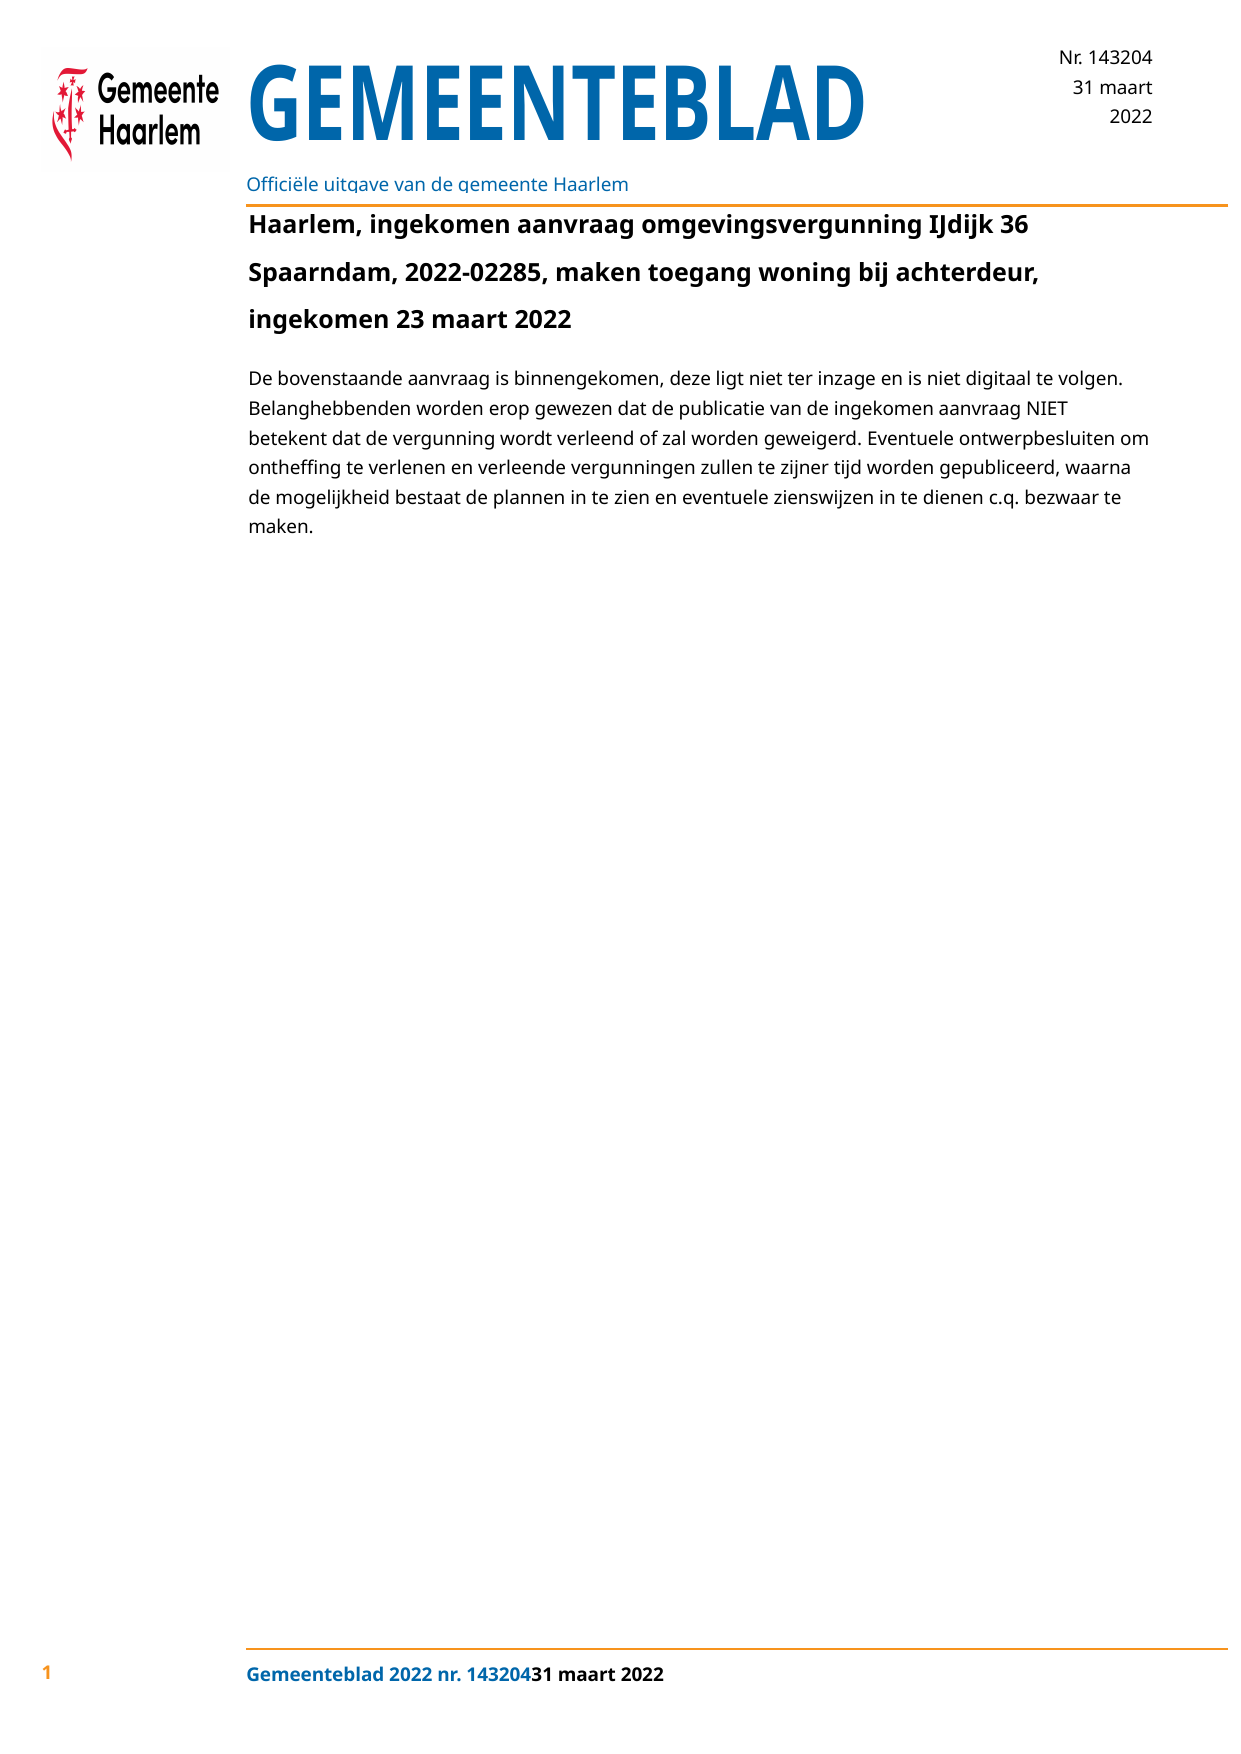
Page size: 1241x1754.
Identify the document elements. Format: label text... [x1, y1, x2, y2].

picture [41, 47, 231, 172]
text De bovenstaande aanvraag is binnengekomen, deze ligt niet ter inzage en is niet digitaal te volgen. Belanghebbenden worden erop gewezen dat de publicatie van de ingekomen aanvraag NIET betekent dat de vergunning wordt verleend of zal worden geweigerd. Eventuele ontwerpbesluiten om ontheffing te verlenen en verleende vergunningen zullen te zijner tijd worden gepubliceerd, waarna de mogelijkheid bestaat de plannen in te zien en eventuele zienswijzen in te dienen c.q. bezwaar te maken. [248, 366, 1152, 539]
text Haarlem, ingekomen aanvraag omgevingsvergunning IJdijk 36 Spaarndam, 2022-02285, maken toegang woning bij achterdeur, ingekomen 23 maart 2022 [248, 207, 1152, 336]
